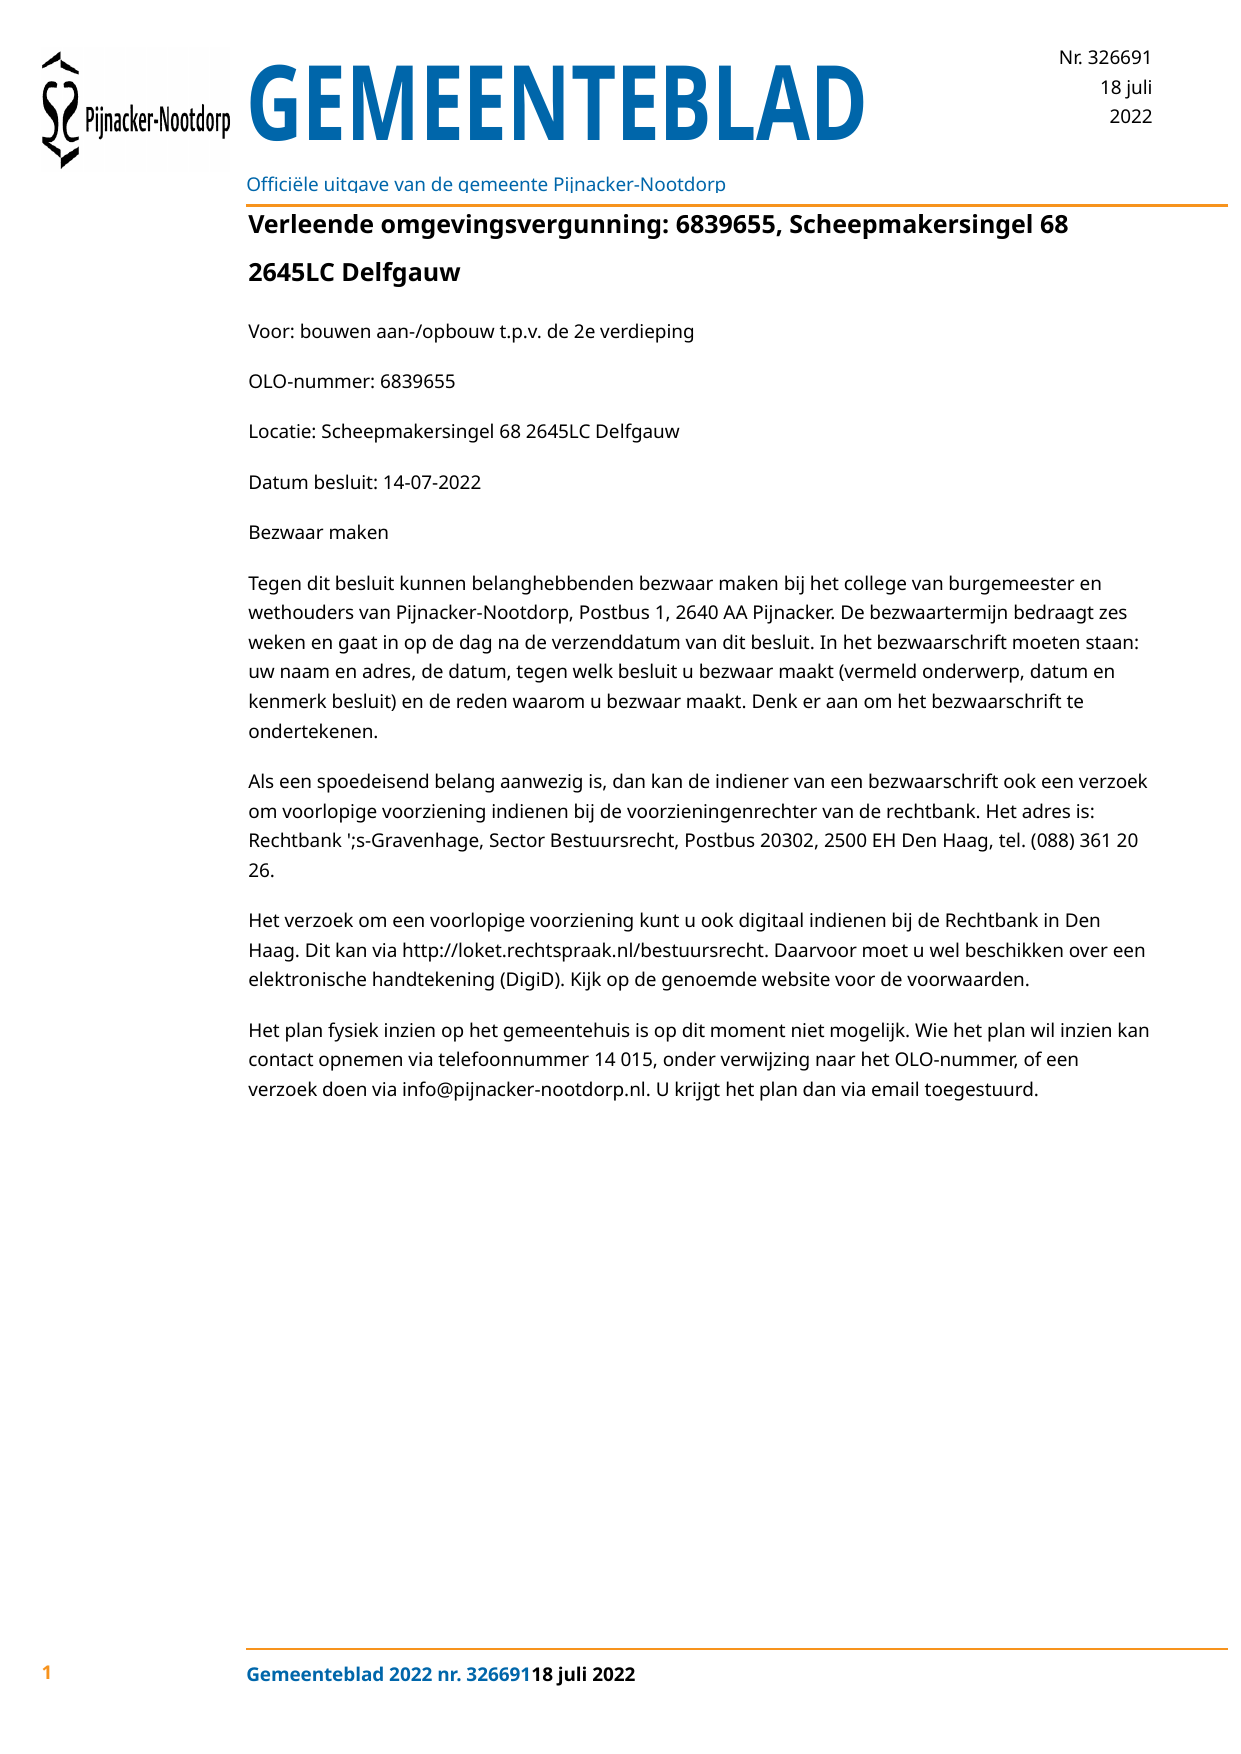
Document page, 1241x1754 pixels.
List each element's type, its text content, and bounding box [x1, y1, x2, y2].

text Het plan fysiek inzien op het gemeentehuis is op dit moment niet mogelijk. Wie het plan wil inzien kan contact opnemen via telefoonnummer 14 015, onder verwijzing naar het OLO-nummer, of een verzoek doen via info@pijnacker-nootdorp.nl. U krijgt het plan dan via email toegestuurd. [248, 1017, 1152, 1102]
text Bezwaar maken [248, 519, 1152, 545]
text Locatie: Scheepmakersingel 68 2645LC Delfgauw [248, 419, 1152, 444]
text Voor: bouwen aan-/opbouw t.p.v. de 2e verdieping [248, 318, 1152, 344]
text OLO-nummer: 6839655 [248, 368, 1152, 394]
text Datum besluit: 14-07-2022 [248, 469, 1152, 495]
text Tegen dit besluit kunnen belanghebbenden bezwaar maken bij het college van burgemeester en wethouders van Pijnacker-Nootdorp, Postbus 1, 2640 AA Pijnacker. De bezwaartermijn bedraagt zes weken en gaat in op de dag na de verzenddatum van dit besluit. In het bezwaarschrift moeten staan: uw naam en adres, de datum, tegen welk besluit u bezwaar maakt (vermeld onderwerp, datum en kenmerk besluit) en de reden waarom u bezwaar maakt. Denk er aan om het bezwaarschrift te ondertekenen. [248, 570, 1152, 744]
text Als een spoedeisend belang aanwezig is, dan kan de indiener van een bezwaarschrift ook een verzoek om voorlopige voorziening indienen bij de voorzieningenrechter van de rechtbank. Het adres is: Rechtbank ';s-Gravenhage, Sector Bestuursrecht, Postbus 20302, 2500 EH Den Haag, tel. (088) 361 20 26. [248, 768, 1152, 883]
text Verleende omgevingsvergunning: 6839655, Scheepmakersingel 68 2645LC Delfgauw [248, 207, 1152, 288]
picture [41, 47, 231, 172]
text Het verzoek om een voorlopige voorziening kunt u ook digitaal indienen bij de Rechtbank in Den Haag. Dit kan via http://loket.rechtspraak.nl/bestuursrecht. Daarvoor moet u wel beschikken over een elektronische handtekening (DigiD). Kijk op de genoemde website voor de voorwaarden. [248, 907, 1152, 992]
